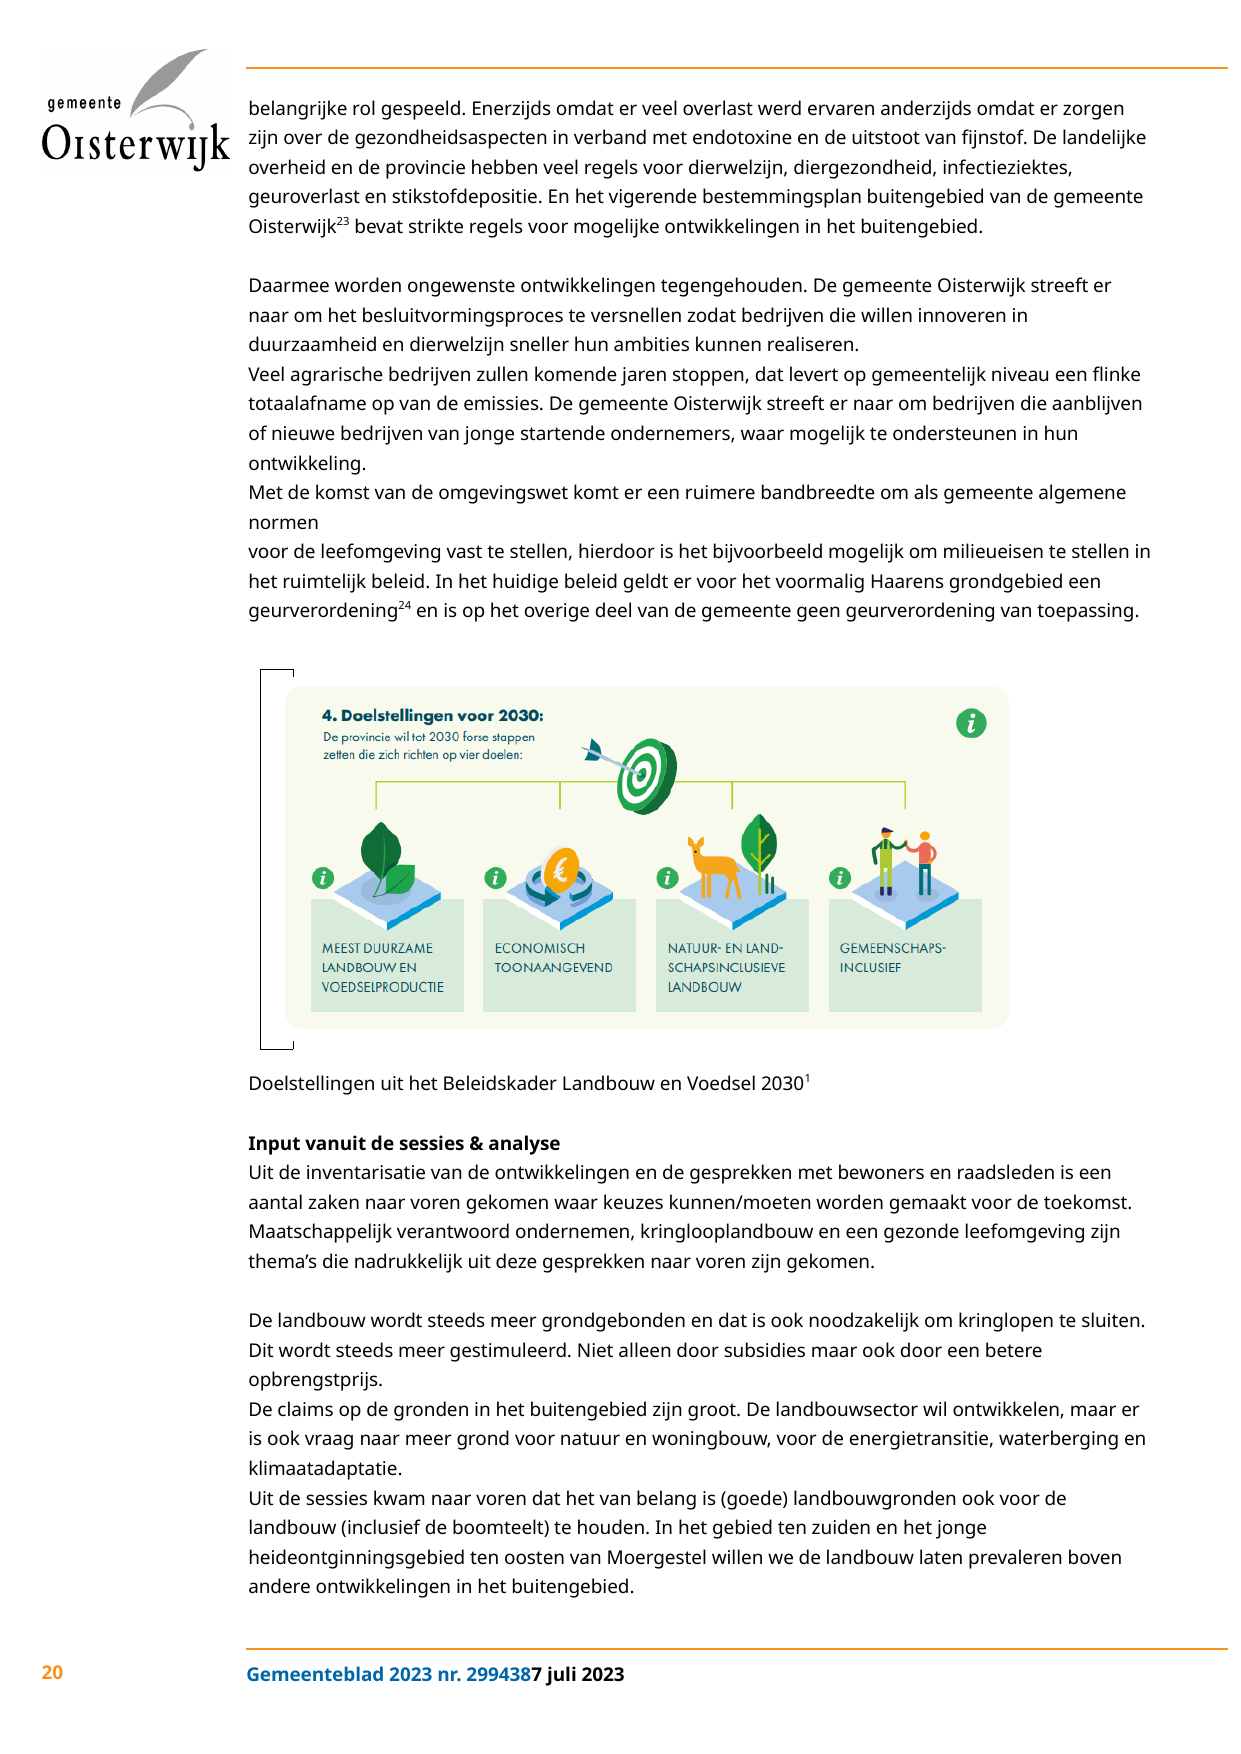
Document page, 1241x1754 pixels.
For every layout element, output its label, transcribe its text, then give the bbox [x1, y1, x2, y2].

text Input vanuit de sessies & analyse [248, 1130, 1152, 1156]
text Doelstellingen uit het Beleidskader Landbouw en Voedsel 20301 [248, 1071, 1152, 1096]
text Veel agrarische bedrijven zullen komende jaren stoppen, dat levert op gemeentelijk niveau een flinke totaalafname op van de emissies. De gemeente Oisterwijk streeft er naar om bedrijven die aanblijven of nieuwe bedrijven van jonge startende ondernemers, waar mogelijk te ondersteunen in hun ontwikkeling. [248, 361, 1152, 476]
text voor de leefomgeving vast te stellen, hierdoor is het bijvoorbeeld mogelijk om milieueisen te stellen in het ruimtelijk beleid. In het huidige beleid geldt er voor het voormalig Haarens grondgebied een geurverordening24 en is op het overige deel van de gemeente geen geurverordening van toepassing. [248, 538, 1152, 623]
text Uit de sessies kwam naar voren dat het van belang is (goede) landbouwgronden ook voor de landbouw (inclusief de boomteelt) te houden. In het gebied ten zuiden en het jonge heideontginningsgebied ten oosten van Moergestel willen we de landbouw laten prevaleren boven andere ontwikkelingen in het buitengebied. [248, 1485, 1152, 1599]
text De claims op de gronden in het buitengebied zijn groot. De landbouwsector wil ontwikkelen, maar er is ook vraag naar meer grond voor natuur en woningbouw, voor de energietransitie, waterberging en klimaatadaptatie. [248, 1396, 1152, 1481]
text Uit de inventarisatie van de ontwikkelingen en de gesprekken met bewoners en raadsleden is een aantal zaken naar voren gekomen waar keuzes kunnen/moeten worden gemaakt voor de toekomst. Maatschappelijk verantwoord ondernemen, kringlooplandbouw en een gezonde leefomgeving zijn thema’s die nadrukkelijk uit deze gesprekken naar voren zijn gekomen. [248, 1159, 1152, 1274]
text Daarmee worden ongewenste ontwikkelingen tegengehouden. De gemeente Oisterwijk streeft er naar om het besluitvormingsproces te versnellen zodat bedrijven die willen innoveren in duurzaamheid en dierwelzijn sneller hun ambities kunnen realiseren. [248, 272, 1152, 357]
picture [41, 47, 231, 172]
picture [268, 677, 1037, 1041]
text Met de komst van de omgevingswet komt er een ruimere bandbreedte om als gemeente algemene normen [248, 479, 1152, 535]
text De landbouw wordt steeds meer grondgebonden en dat is ook noodzakelijk om kringlopen te sluiten. Dit wordt steeds meer gestimuleerd. Niet alleen door subsidies maar ook door een betere opbrengstprijs. [248, 1307, 1152, 1392]
text belangrijke rol gespeeld. Enerzijds omdat er veel overlast werd ervaren anderzijds omdat er zorgen zijn over de gezondheidsaspecten in verband met endotoxine en de uitstoot van fijnstof. De landelijke overheid en de provincie hebben veel regels voor dierwelzijn, diergezondheid, infectieziektes, geuroverlast en stikstofdepositie. En het vigerende bestemmingsplan buitengebied van de gemeente Oisterwijk23 bevat strikte regels voor mogelijke ontwikkelingen in het buitengebied. [248, 95, 1152, 239]
